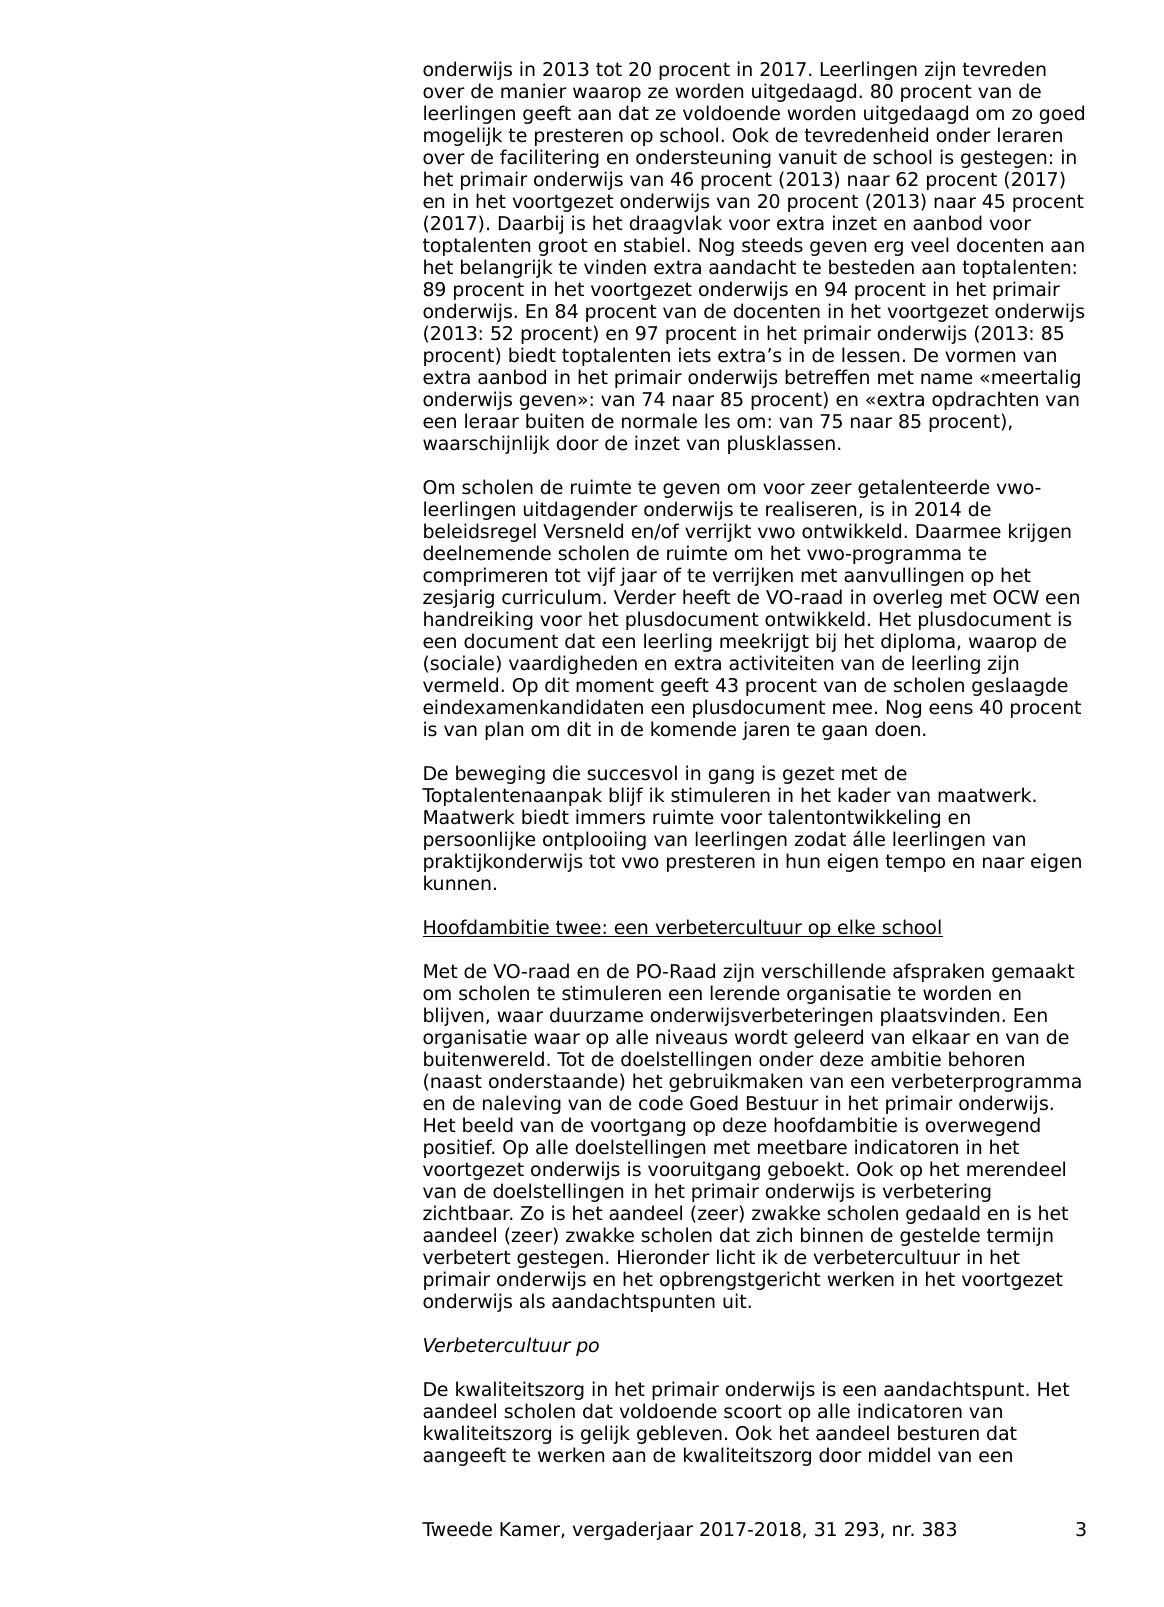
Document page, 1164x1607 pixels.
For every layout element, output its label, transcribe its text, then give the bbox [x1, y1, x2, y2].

text onderwijs in 2013 tot 20 procent in 2017. Leerlingen zijn tevreden over de manier waarop ze worden uitgedaagd. 80 procent van de leerlingen geeft aan dat ze voldoende worden uitgedaagd om zo goed mogelijk te presteren op school. Ook de tevredenheid onder leraren over de facilitering en ondersteuning vanuit de school is gestegen: in het primair onderwijs van 46 procent (2013) naar 62 procent (2017) en in het voortgezet onderwijs van 20 procent (2013) naar 45 procent (2017). Daarbij is het draagvlak voor extra inzet en aanbod voor toptalenten groot en stabiel. Nog steeds geven erg veel docenten aan het belangrijk te vinden extra aandacht te besteden aan toptalenten: 89 procent in het voortgezet onderwijs en 94 procent in het primair onderwijs. En 84 procent van de docenten in het voortgezet onderwijs (2013: 52 procent) en 97 procent in het primair onderwijs (2013: 85 procent) biedt toptalenten iets extra’s in de lessen. De vormen van extra aanbod in het primair onderwijs betreffen met name «meertalig onderwijs geven»: van 74 naar 85 procent) en «extra opdrachten van een leraar buiten de normale les om: van 75 naar 85 procent), waarschijnlijk door de inzet van plusklassen. [422, 59, 1087, 455]
text De kwaliteitszorg in het primair onderwijs is een aandachtspunt. Het aandeel scholen dat voldoende scoort op alle indicatoren van kwaliteitszorg is gelijk gebleven. Ook het aandeel besturen dat aangeeft te werken aan de kwaliteitszorg door middel van een [422, 1379, 1087, 1467]
subtitle Hoofdambitie twee: een verbetercultuur op elke school [422, 917, 1087, 939]
text De beweging die succesvol in gang is gezet met de Toptalentenaanpak blijf ik stimuleren in het kader van maatwerk. Maatwerk biedt immers ruimte voor talentontwikkeling en persoonlijke ontplooiing van leerlingen zodat álle leerlingen van praktijkonderwijs tot vwo presteren in hun eigen tempo en naar eigen kunnen. [422, 763, 1087, 895]
text Met de VO-raad en de PO-Raad zijn verschillende afspraken gemaakt om scholen te stimuleren een lerende organisatie te worden en blijven, waar duurzame onderwijsverbeteringen plaatsvinden. Een organisatie waar op alle niveaus wordt geleerd van elkaar en van de buitenwereld. Tot de doelstellingen onder deze ambitie behoren (naast onderstaande) het gebruikmaken van een verbeterprogramma en de naleving van de code Goed Bestuur in het primair onderwijs. Het beeld van de voortgang op deze hoofdambitie is overwegend positief. Op alle doelstellingen met meetbare indicatoren in het voortgezet onderwijs is vooruitgang geboekt. Ook op het merendeel van de doelstellingen in het primair onderwijs is verbetering zichtbaar. Zo is het aandeel (zeer) zwakke scholen gedaald en is het aandeel (zeer) zwakke scholen dat zich binnen de gestelde termijn verbetert gestegen. Hieronder licht ik de verbetercultuur in het primair onderwijs en het opbrengstgericht werken in het voortgezet onderwijs als aandachtspunten uit. [422, 961, 1087, 1313]
subtitle Verbetercultuur po [422, 1335, 1087, 1357]
text Om scholen de ruimte te geven om voor zeer getalenteerde vwo-leerlingen uitdagender onderwijs te realiseren, is in 2014 de beleidsregel Versneld en/of verrijkt vwo ontwikkeld. Daarmee krijgen deelnemende scholen de ruimte om het vwo-programma te comprimeren tot vijf jaar of te verrijken met aanvullingen op het zesjarig curriculum. Verder heeft de VO-raad in overleg met OCW een handreiking voor het plusdocument ontwikkeld. Het plusdocument is een document dat een leerling meekrijgt bij het diploma, waarop de (sociale) vaardigheden en extra activiteiten van de leerling zijn vermeld. Op dit moment geeft 43 procent van de scholen geslaagde eindexamenkandidaten een plusdocument mee. Nog eens 40 procent is van plan om dit in de komende jaren te gaan doen. [422, 477, 1087, 741]
